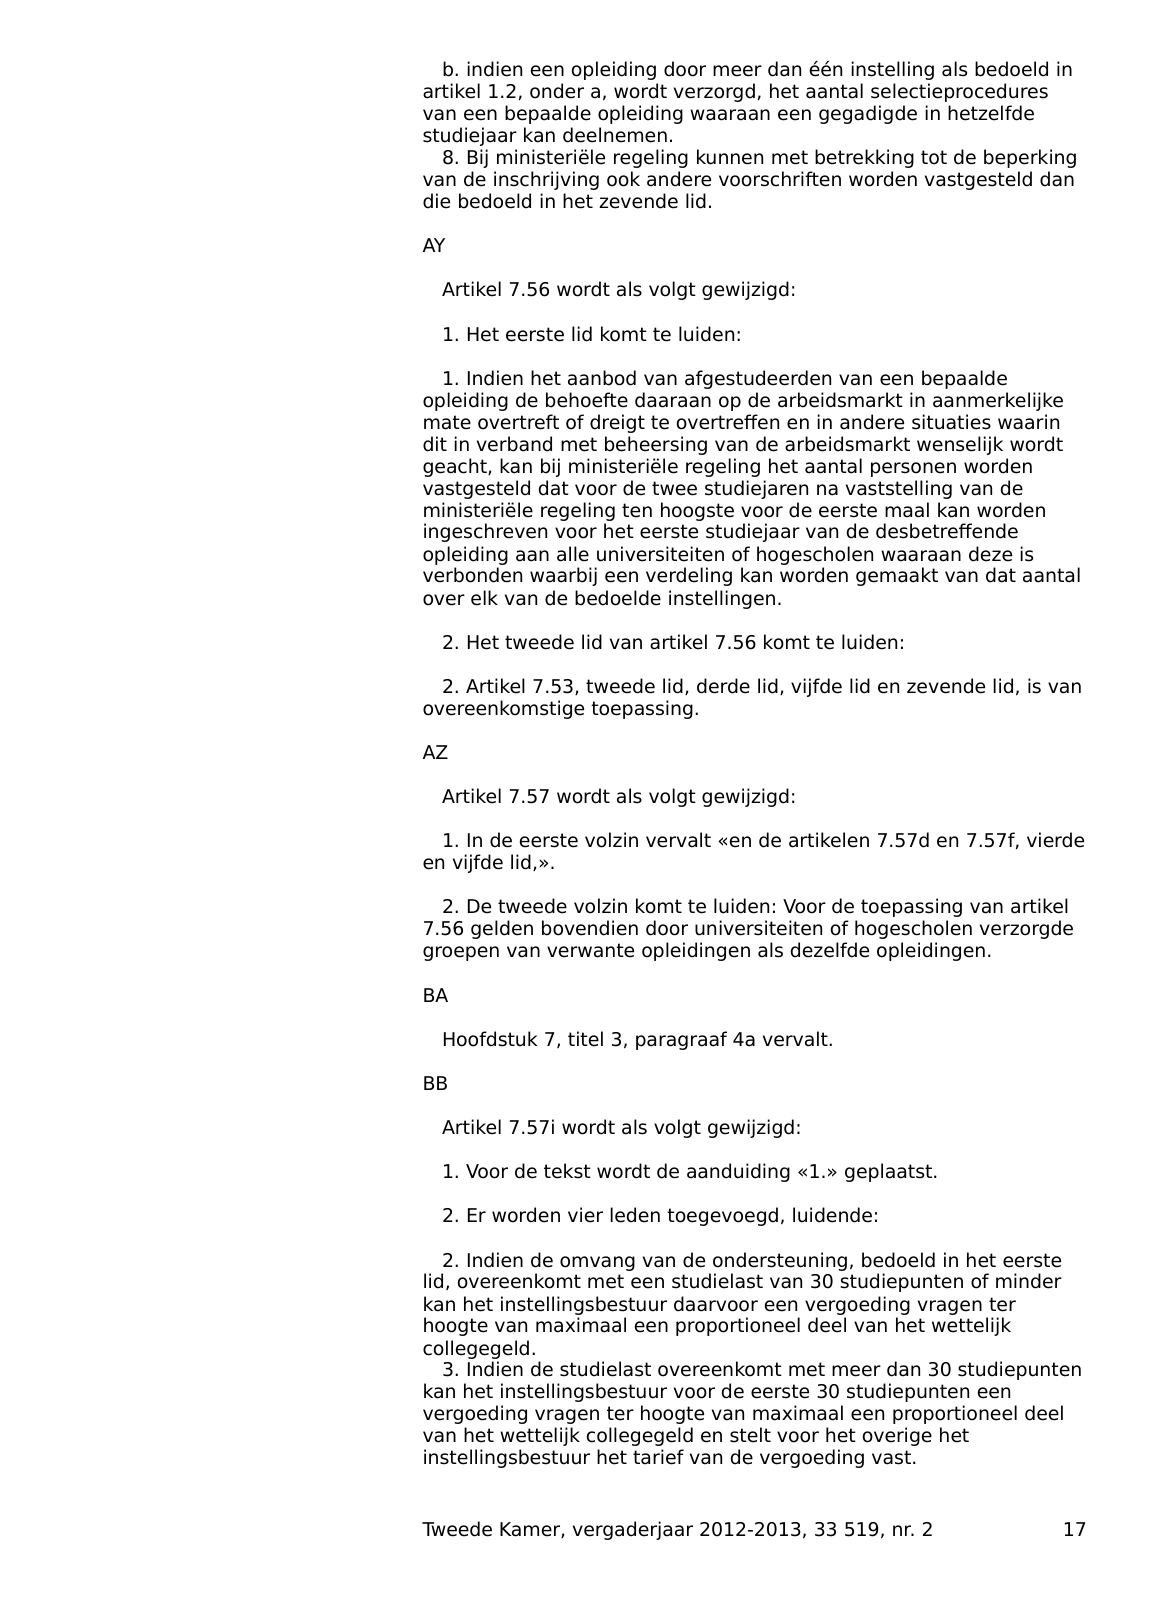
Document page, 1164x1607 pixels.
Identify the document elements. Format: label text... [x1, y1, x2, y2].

text 2. Er worden vier leden toegevoegd, luidende: [422, 1205, 1087, 1227]
text 8. Bij ministeriële regeling kunnen met betrekking tot de beperking van de inschrijving ook andere voorschriften worden vastgesteld dan die bedoeld in het zevende lid. [422, 147, 1087, 213]
text 1. In de eerste volzin vervalt «en de artikelen 7.57d en 7.57f, vierde en vijfde lid,». [422, 830, 1087, 874]
text BB [422, 1073, 1087, 1095]
text 2. Het tweede lid van artikel 7.56 komt te luiden: [422, 632, 1087, 653]
text BA [422, 984, 1087, 1006]
text AZ [422, 742, 1087, 764]
text Artikel 7.57 wordt als volgt gewijzigd: [422, 786, 1087, 808]
text 2. Indien de omvang van de ondersteuning, bedoeld in het eerste lid, overeenkomt met een studielast van 30 studiepunten of minder kan het instellingsbestuur daarvoor een vergoeding vragen ter hoogte van maximaal een proportioneel deel van het wettelijk collegegeld. [422, 1249, 1087, 1359]
text Artikel 7.57i wordt als volgt gewijzigd: [422, 1117, 1087, 1139]
text AY [422, 235, 1087, 257]
text Artikel 7.56 wordt als volgt gewijzigd: [422, 279, 1087, 301]
text 1. Voor de tekst wordt de aanduiding «1.» geplaatst. [422, 1161, 1087, 1183]
text 3. Indien de studielast overeenkomt met meer dan 30 studiepunten kan het instellingsbestuur voor de eerste 30 studiepunten een vergoeding vragen ter hoogte van maximaal een proportioneel deel van het wettelijk collegegeld en stelt voor het overige het instellingsbestuur het tarief van de vergoeding vast. [422, 1359, 1087, 1469]
text b. indien een opleiding door meer dan één instelling als bedoeld in artikel 1.2, onder a, wordt verzorgd, het aantal selectieprocedures van een bepaalde opleiding waaraan een gegadigde in hetzelfde studiejaar kan deelnemen. [422, 59, 1087, 147]
text 2. Artikel 7.53, tweede lid, derde lid, vijfde lid en zevende lid, is van overeenkomstige toepassing. [422, 676, 1087, 720]
text Hoofdstuk 7, titel 3, paragraaf 4a vervalt. [422, 1029, 1087, 1051]
text 2. De tweede volzin komt te luiden: Voor de toepassing van artikel 7.56 gelden bovendien door universiteiten of hogescholen verzorgde groepen van verwante opleidingen als dezelfde opleidingen. [422, 896, 1087, 962]
text 1. Het eerste lid komt te luiden: [422, 323, 1087, 345]
text 1. Indien het aanbod van afgestudeerden van een bepaalde opleiding de behoefte daaraan op de arbeidsmarkt in aanmerkelijke mate overtreft of dreigt te overtreffen en in andere situaties waarin dit in verband met beheersing van de arbeidsmarkt wenselijk wordt geacht, kan bij ministeriële regeling het aantal personen worden vastgesteld dat voor de twee studiejaren na vaststelling van de ministeriële regeling ten hoogste voor de eerste maal kan worden ingeschreven voor het eerste studiejaar van de desbetreffende opleiding aan alle universiteiten of hogescholen waaraan deze is verbonden waarbij een verdeling kan worden gemaakt van dat aantal over elk van de bedoelde instellingen. [422, 368, 1087, 609]
